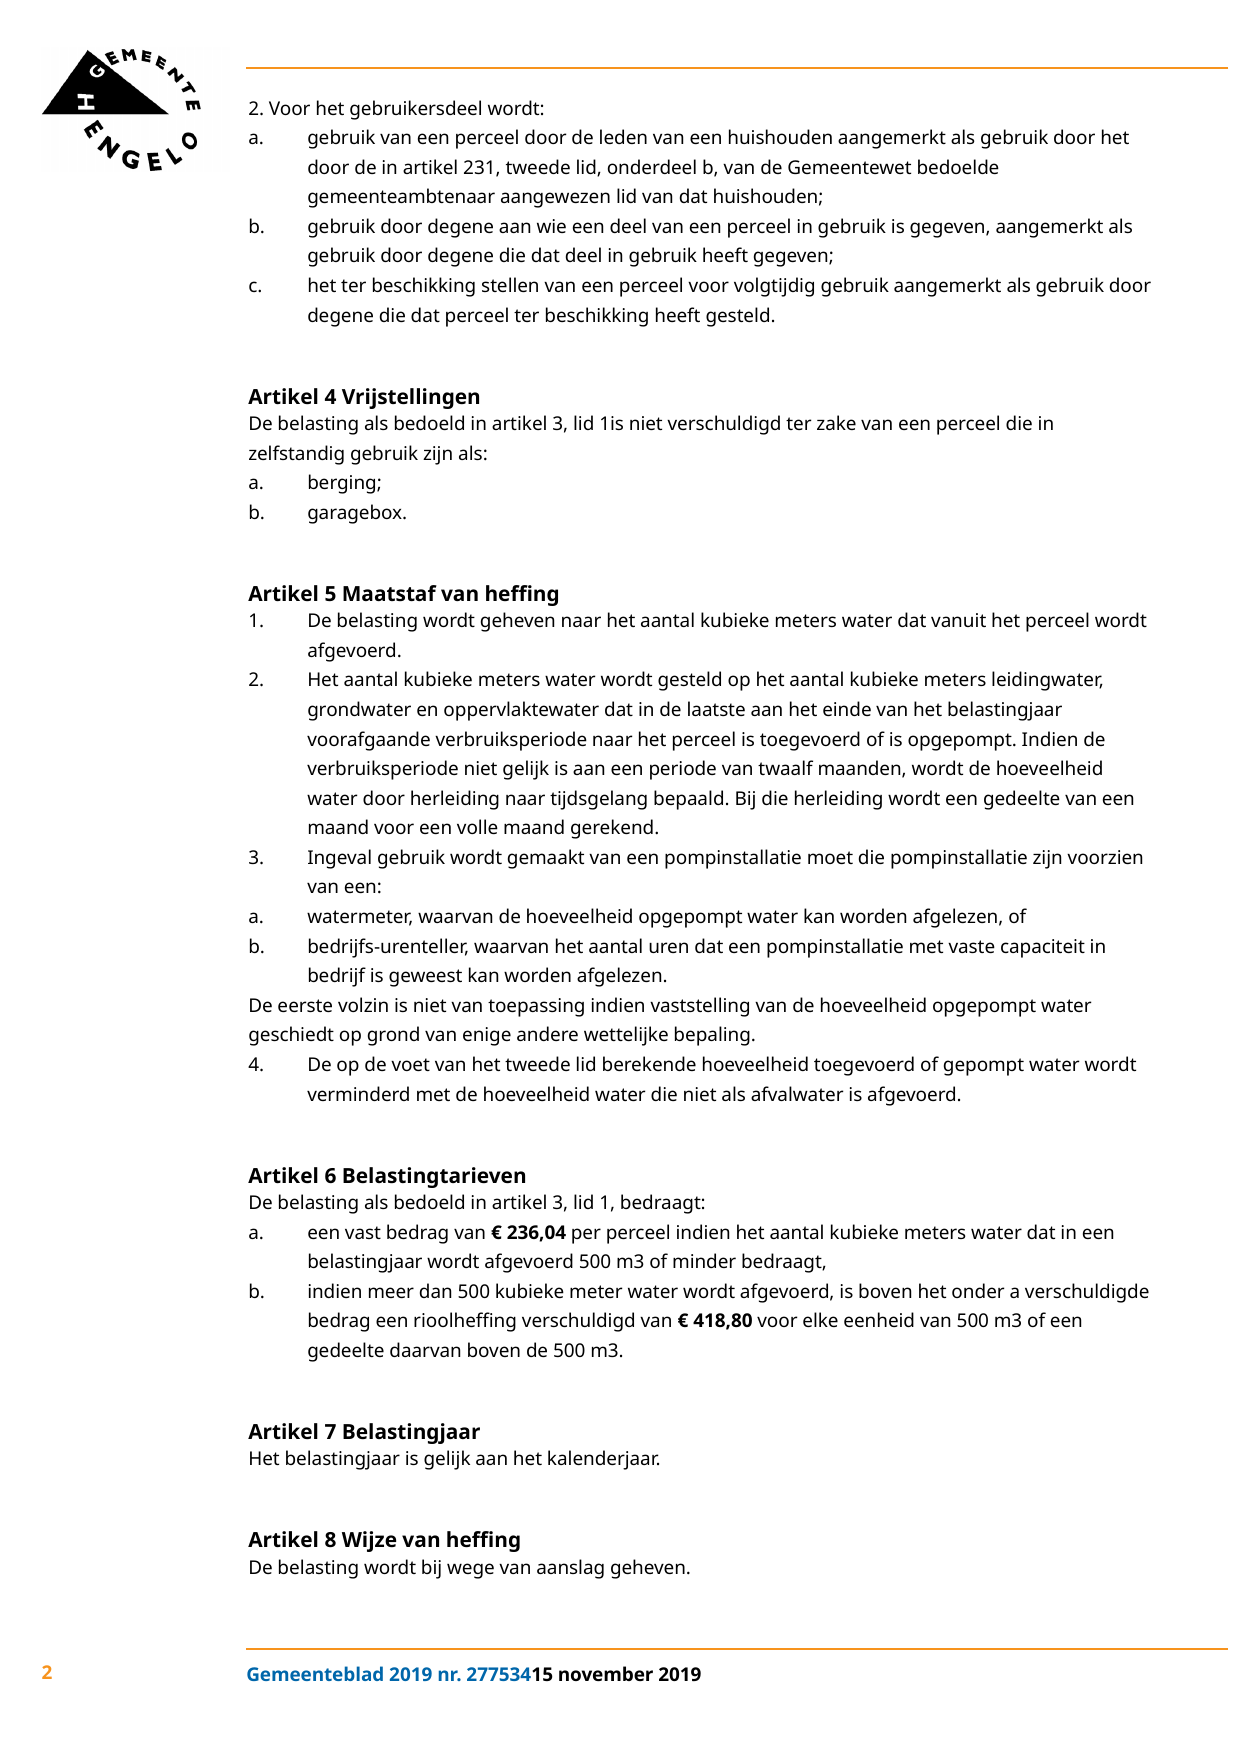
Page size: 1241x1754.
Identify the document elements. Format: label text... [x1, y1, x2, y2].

text De eerste volzin is niet van toepassing indien vaststelling van de hoeveelheid opgepompt water geschiedt op grond van enige andere wettelijke bepaling. [248, 992, 1152, 1047]
text Artikel 4 Vrijstellingen [248, 382, 1152, 410]
list bedrijfs-urenteller, waarvan het aantal uren dat een pompinstallatie met vaste capaciteit in bedrijf is geweest kan worden afgelezen. [248, 933, 1152, 988]
text Artikel 8 Wijze van heffing [248, 1526, 1152, 1554]
list Het aantal kubieke meters water wordt gesteld op het aantal kubieke meters leidingwater, grondwater en oppervlaktewater dat in de laatste aan het einde van het belastingjaar voorafgaande verbruiksperiode naar het perceel is toegevoerd of is opgepompt. Indien de verbruiksperiode niet gelijk is aan een periode van twaalf maanden, wordt de hoeveelheid water door herleiding naar tijdsgelang bepaald. Bij die herleiding wordt een gedeelte van een maand voor een volle maand gerekend. [248, 667, 1152, 840]
text 2. Voor het gebruikersdeel wordt: [248, 95, 1152, 121]
list het ter beschikking stellen van een perceel voor volgtijdig gebruik aangemerkt als gebruik door degene die dat perceel ter beschikking heeft gesteld. [248, 272, 1152, 328]
text De belasting als bedoeld in artikel 3, lid 1, bedraagt: [248, 1189, 1152, 1215]
text Artikel 6 Belastingtarieven [248, 1161, 1152, 1189]
text Het belastingjaar is gelijk aan het kalenderjaar. [248, 1446, 1152, 1471]
list een vast bedrag van € 236,04 per perceel indien het aantal kubieke meters water dat in een belastingjaar wordt afgevoerd 500 m3 of minder bedraagt, [248, 1219, 1152, 1274]
list garagebox. [248, 499, 1152, 525]
list gebruik van een perceel door de leden van een huishouden aangemerkt als gebruik door het door de in artikel 231, tweede lid, onderdeel b, van de Gemeentewet bedoelde gemeenteambtenaar aangewezen lid van dat huishouden; [248, 124, 1152, 209]
text Artikel 5 Maatstaf van heffing [248, 579, 1152, 607]
picture [41, 47, 231, 172]
list De op de voet van het tweede lid berekende hoeveelheid toegevoerd of gepompt water wordt verminderd met de hoeveelheid water die niet als afvalwater is afgevoerd. [248, 1051, 1152, 1107]
text De belasting wordt bij wege van aanslag geheven. [248, 1554, 1152, 1580]
list De belasting wordt geheven naar het aantal kubieke meters water dat vanuit het perceel wordt afgevoerd. [248, 607, 1152, 663]
list watermeter, waarvan de hoeveelheid opgepompt water kan worden afgelezen, of [248, 903, 1152, 929]
list Ingeval gebruik wordt gemaakt van een pompinstallatie moet die pompinstallatie zijn voorzien van een: [248, 844, 1152, 899]
text De belasting als bedoeld in artikel 3, lid 1is niet verschuldigd ter zake van een perceel die in zelfstandig gebruik zijn als: [248, 410, 1152, 466]
text Artikel 7 Belastingjaar [248, 1417, 1152, 1446]
list gebruik door degene aan wie een deel van een perceel in gebruik is gegeven, aangemerkt als gebruik door degene die dat deel in gebruik heeft gegeven; [248, 213, 1152, 268]
list berging; [248, 469, 1152, 495]
list indien meer dan 500 kubieke meter water wordt afgevoerd, is boven het onder a verschuldigde bedrag een rioolheffing verschuldigd van € 418,80 voor elke eenheid van 500 m3 of een gedeelte daarvan boven de 500 m3. [248, 1278, 1152, 1363]
